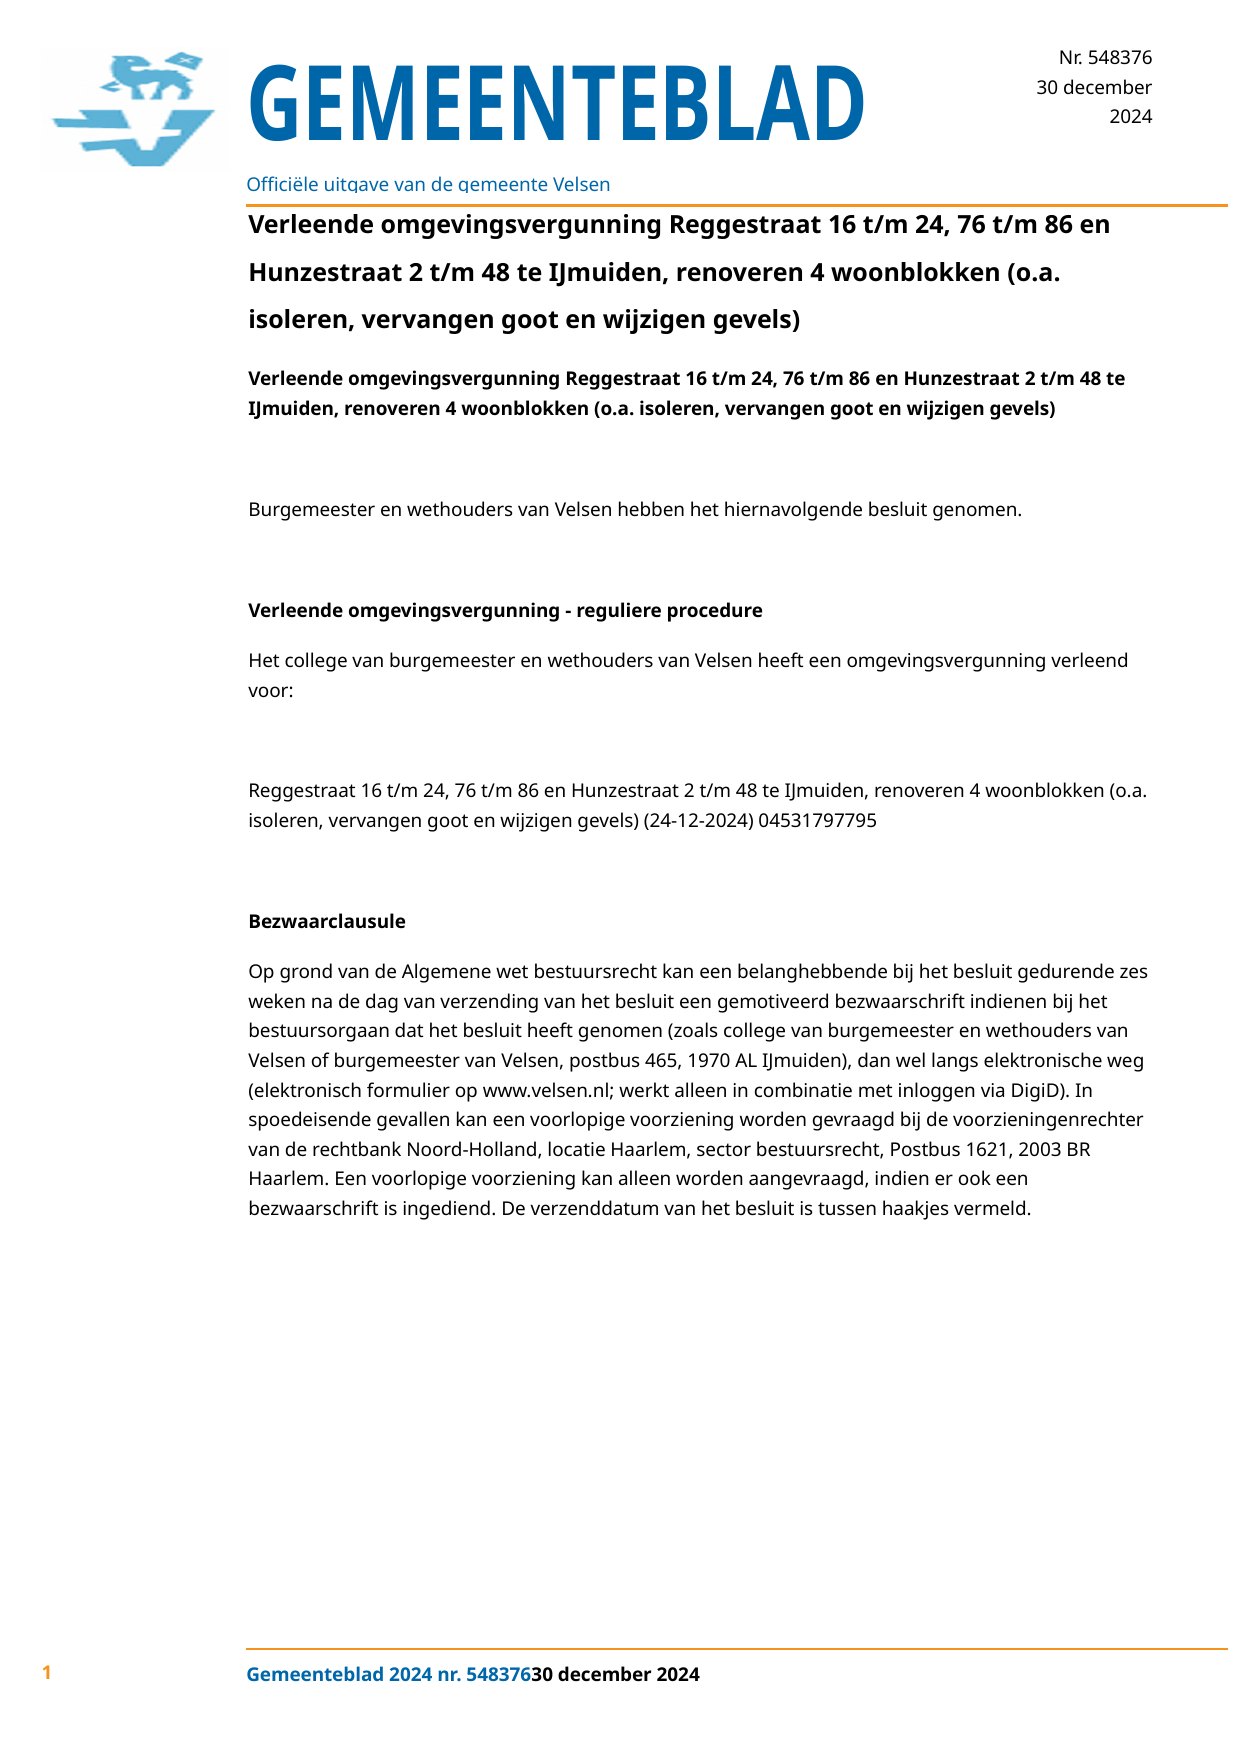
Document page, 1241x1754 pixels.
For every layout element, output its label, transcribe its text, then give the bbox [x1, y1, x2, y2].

text Burgemeester en wethouders van Velsen hebben het hiernavolgende besluit genomen. [248, 496, 1152, 522]
text Het college van burgemeester en wethouders van Velsen heeft een omgevingsvergunning verleend voor: [248, 647, 1152, 702]
text Verleende omgevingsvergunning - reguliere procedure [248, 597, 1152, 622]
text Verleende omgevingsvergunning Reggestraat 16 t/m 24, 76 t/m 86 en Hunzestraat 2 t/m 48 te IJmuiden, renoveren 4 woonblokken (o.a. isoleren, vervangen goot en wijzigen gevels) [248, 366, 1152, 421]
text Bezwaarclausule [248, 908, 1152, 934]
text Op grond van de Algemene wet bestuursrecht kan een belanghebbende bij het besluit gedurende zes weken na de dag van verzending van het besluit een gemotiveerd bezwaarschrift indienen bij het bestuursorgaan dat het besluit heeft genomen (zoals college van burgemeester en wethouders van Velsen of burgemeester van Velsen, postbus 465, 1970 AL IJmuiden), dan wel langs elektronische weg (elektronisch formulier op www.velsen.nl; werkt alleen in combinatie met inloggen via DigiD). In spoedeisende gevallen kan een voorlopige voorziening worden gevraagd bij de voorzieningenrechter van de rechtbank Noord-Holland, locatie Haarlem, sector bestuursrecht, Postbus 1621, 2003 BR Haarlem. Een voorlopige voorziening kan alleen worden aangevraagd, indien er ook een bezwaarschrift is ingediend. De verzenddatum van het besluit is tussen haakjes vermeld. [248, 958, 1152, 1221]
picture [41, 47, 231, 172]
text Verleende omgevingsvergunning Reggestraat 16 t/m 24, 76 t/m 86 en Hunzestraat 2 t/m 48 te IJmuiden, renoveren 4 woonblokken (o.a. isoleren, vervangen goot en wijzigen gevels) [248, 207, 1152, 336]
text Reggestraat 16 t/m 24, 76 t/m 86 en Hunzestraat 2 t/m 48 te IJmuiden, renoveren 4 woonblokken (o.a. isoleren, vervangen goot en wijzigen gevels) (24-12-2024) 04531797795 [248, 778, 1152, 833]
